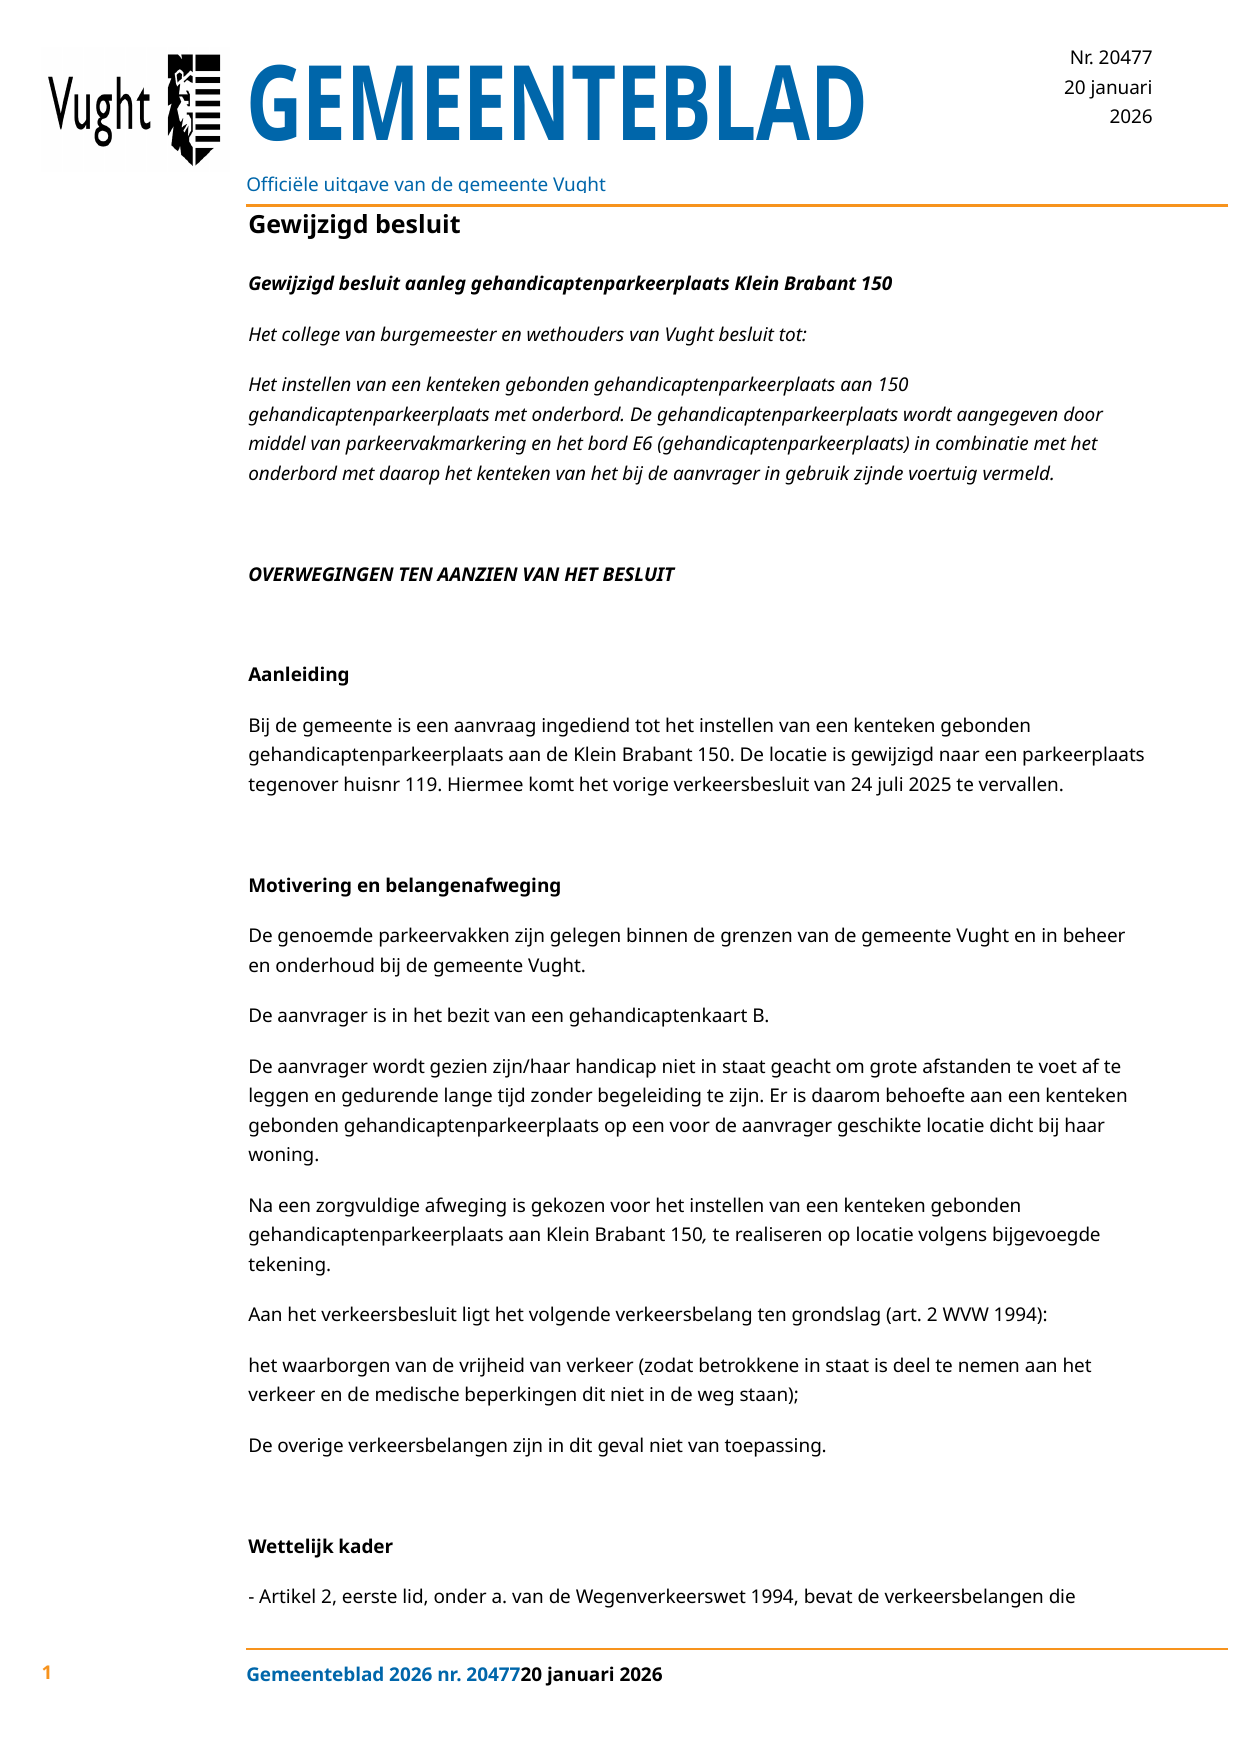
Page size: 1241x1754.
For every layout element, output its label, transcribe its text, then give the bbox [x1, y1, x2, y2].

text Na een zorgvuldige afweging is gekozen voor het instellen van een kenteken gebonden gehandicaptenparkeerplaats aan Klein Brabant 150, te realiseren op locatie volgens bijgevoegde tekening. [248, 1192, 1152, 1277]
text Wettelijk kader [248, 1533, 1152, 1558]
text Aanleiding [248, 662, 1152, 687]
text De overige verkeersbelangen zijn in dit geval niet van toepassing. [248, 1432, 1152, 1458]
text Het college van burgemeester en wethouders van Vught besluit tot: [248, 321, 1152, 346]
picture [41, 47, 231, 172]
text Gewijzigd besluit aanleg gehandicaptenparkeerplaats Klein Brabant 150 [248, 270, 1152, 296]
text Gewijzigd besluit [248, 207, 1152, 241]
text De genoemde parkeervakken zijn gelegen binnen de grenzen van de gemeente Vught en in beheer en onderhoud bij de gemeente Vught. [248, 922, 1152, 978]
text het waarborgen van de vrijheid van verkeer (zodat betrokkene in staat is deel te nemen aan het verkeer en de medische beperkingen dit niet in de weg staan); [248, 1352, 1152, 1407]
text Aan het verkeersbesluit ligt het volgende verkeersbelang ten grondslag (art. 2 WVW 1994): [248, 1302, 1152, 1327]
text - Artikel 2, eerste lid, onder a. van de Wegenverkeerswet 1994, bevat de verkeersbelangen die [248, 1583, 1152, 1609]
text OVERWEGINGEN TEN AANZIEN VAN HET BESLUIT [248, 561, 1152, 586]
text Het instellen van een kenteken gebonden gehandicaptenparkeerplaats aan 150 gehandicaptenparkeerplaats met onderbord. De gehandicaptenparkeerplaats wordt aangegeven door middel van parkeervakmarkering en het bord E6 (gehandicaptenparkeerplaats) in combinatie met het onderbord met daarop het kenteken van het bij de aanvrager in gebruik zijnde voertuig vermeld. [248, 371, 1152, 486]
text Motivering en belangenafweging [248, 872, 1152, 898]
text De aanvrager is in het bezit van een gehandicaptenkaart B. [248, 1002, 1152, 1028]
text De aanvrager wordt gezien zijn/haar handicap niet in staat geacht om grote afstanden te voet af te leggen en gedurende lange tijd zonder begeleiding te zijn. Er is daarom behoefte aan een kenteken gebonden gehandicaptenparkeerplaats op een voor de aanvrager geschikte locatie dicht bij haar woning. [248, 1053, 1152, 1167]
text Bij de gemeente is een aanvraag ingediend tot het instellen van een kenteken gebonden gehandicaptenparkeerplaats aan de Klein Brabant 150. De locatie is gewijzigd naar een parkeerplaats tegenover huisnr 119. Hiermee komt het vorige verkeersbesluit van 24 juli 2025 te vervallen. [248, 712, 1152, 797]
